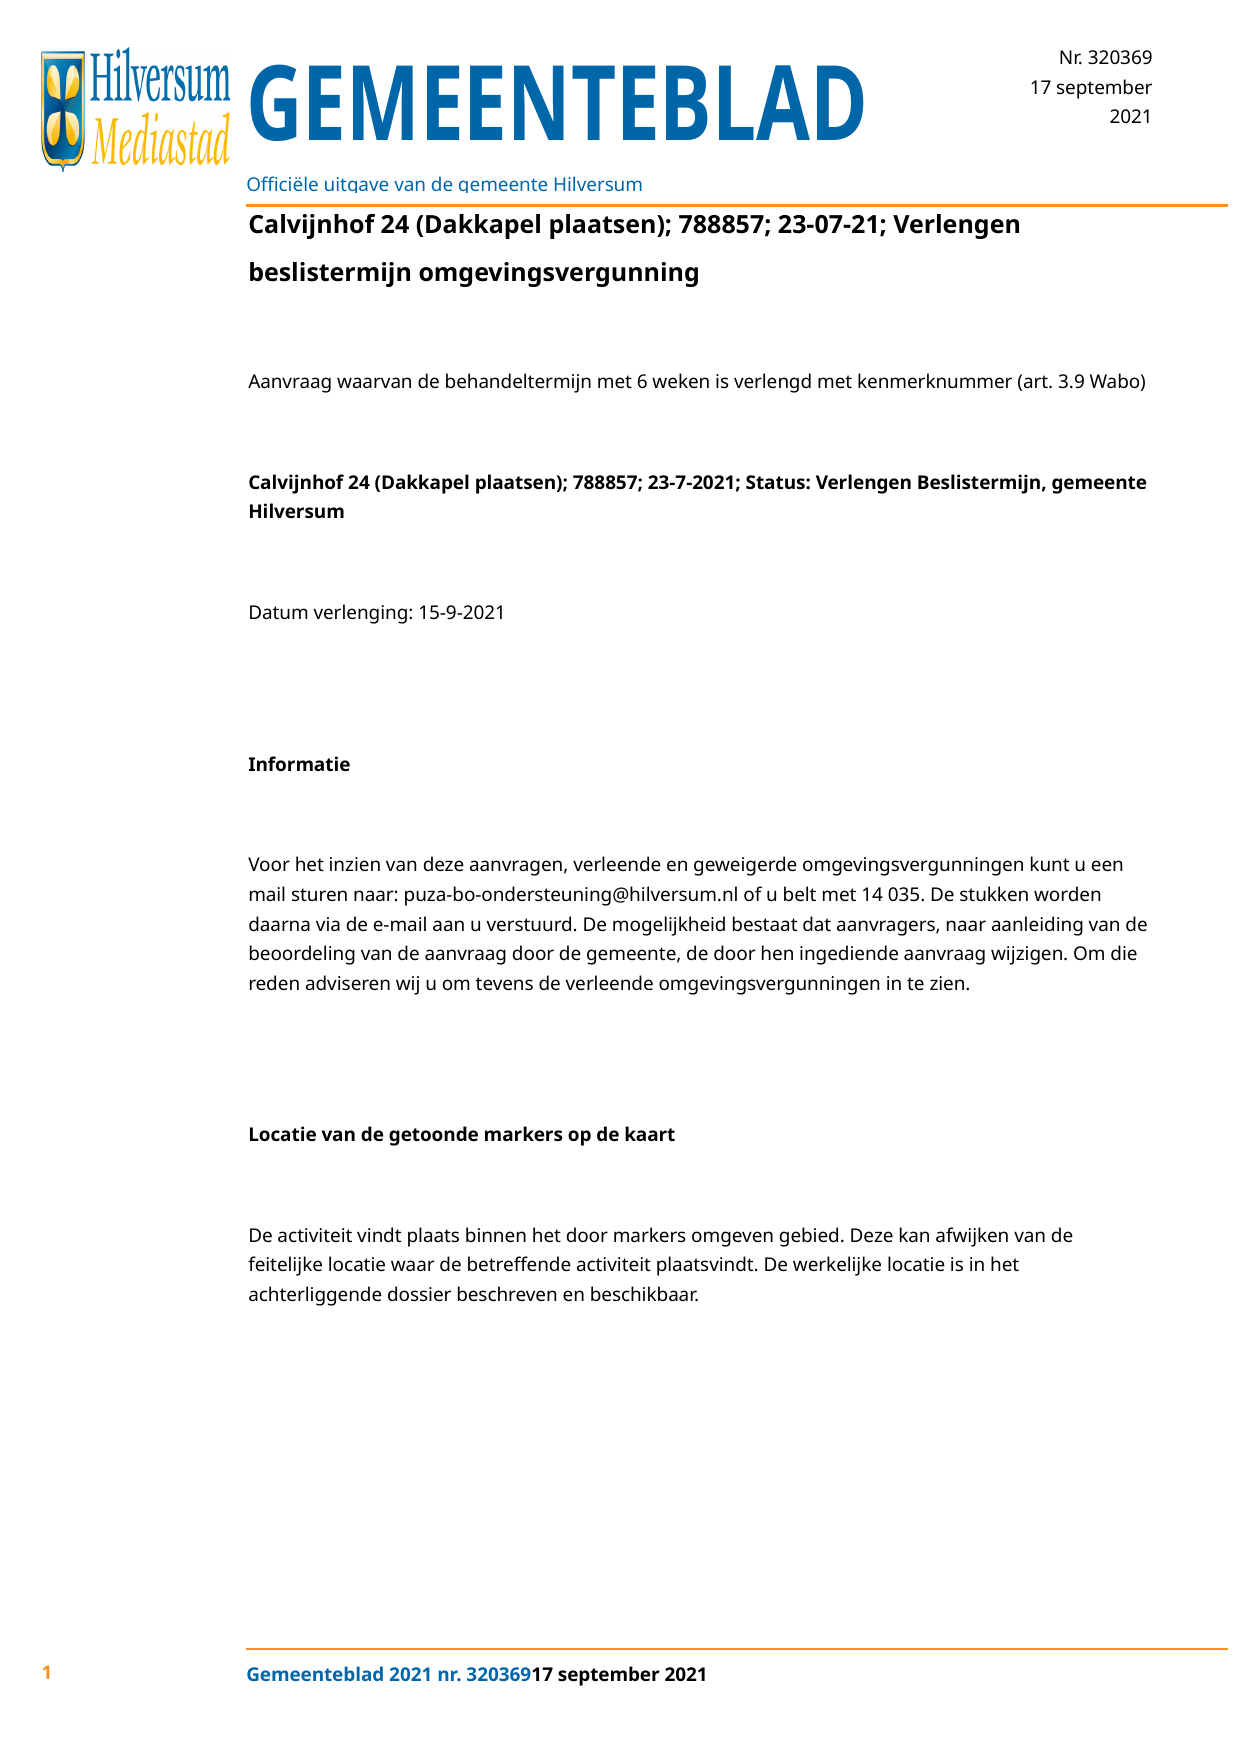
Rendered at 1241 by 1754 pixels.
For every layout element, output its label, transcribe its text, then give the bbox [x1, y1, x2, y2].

text Voor het inzien van deze aanvragen, verleende en geweigerde omgevingsvergunningen kunt u een mail sturen naar: puza-bo-ondersteuning@hilversum.nl of u belt met 14 035. De stukken worden daarna via de e-mail aan u verstuurd. De mogelijkheid bestaat dat aanvragers, naar aanleiding van de beoordeling van de aanvraag door de gemeente, de door hen ingediende aanvraag wijzigen. Om die reden adviseren wij u om tevens de verleende omgevingsvergunningen in te zien. [248, 852, 1152, 996]
text Calvijnhof 24 (Dakkapel plaatsen); 788857; 23-7-2021; Status: Verlengen Beslistermijn, gemeente Hilversum [248, 469, 1152, 524]
text Aanvraag waarvan de behandeltermijn met 6 weken is verlengd met kenmerknummer (art. 3.9 Wabo) [248, 368, 1152, 394]
text Calvijnhof 24 (Dakkapel plaatsen); 788857; 23-07-21; Verlengen beslistermijn omgevingsvergunning [248, 207, 1152, 288]
text Locatie van de getoonde markers op de kaart [248, 1121, 1152, 1147]
text Datum verlenging: 15-9-2021 [248, 599, 1152, 625]
text Informatie [248, 751, 1152, 777]
picture [41, 47, 231, 172]
text De activiteit vindt plaats binnen het door markers omgeven gebied. Deze kan afwijken van de feitelijke locatie waar de betreffende activiteit plaatsvindt. De werkelijke locatie is in het achterliggende dossier beschreven en beschikbaar. [248, 1222, 1152, 1307]
